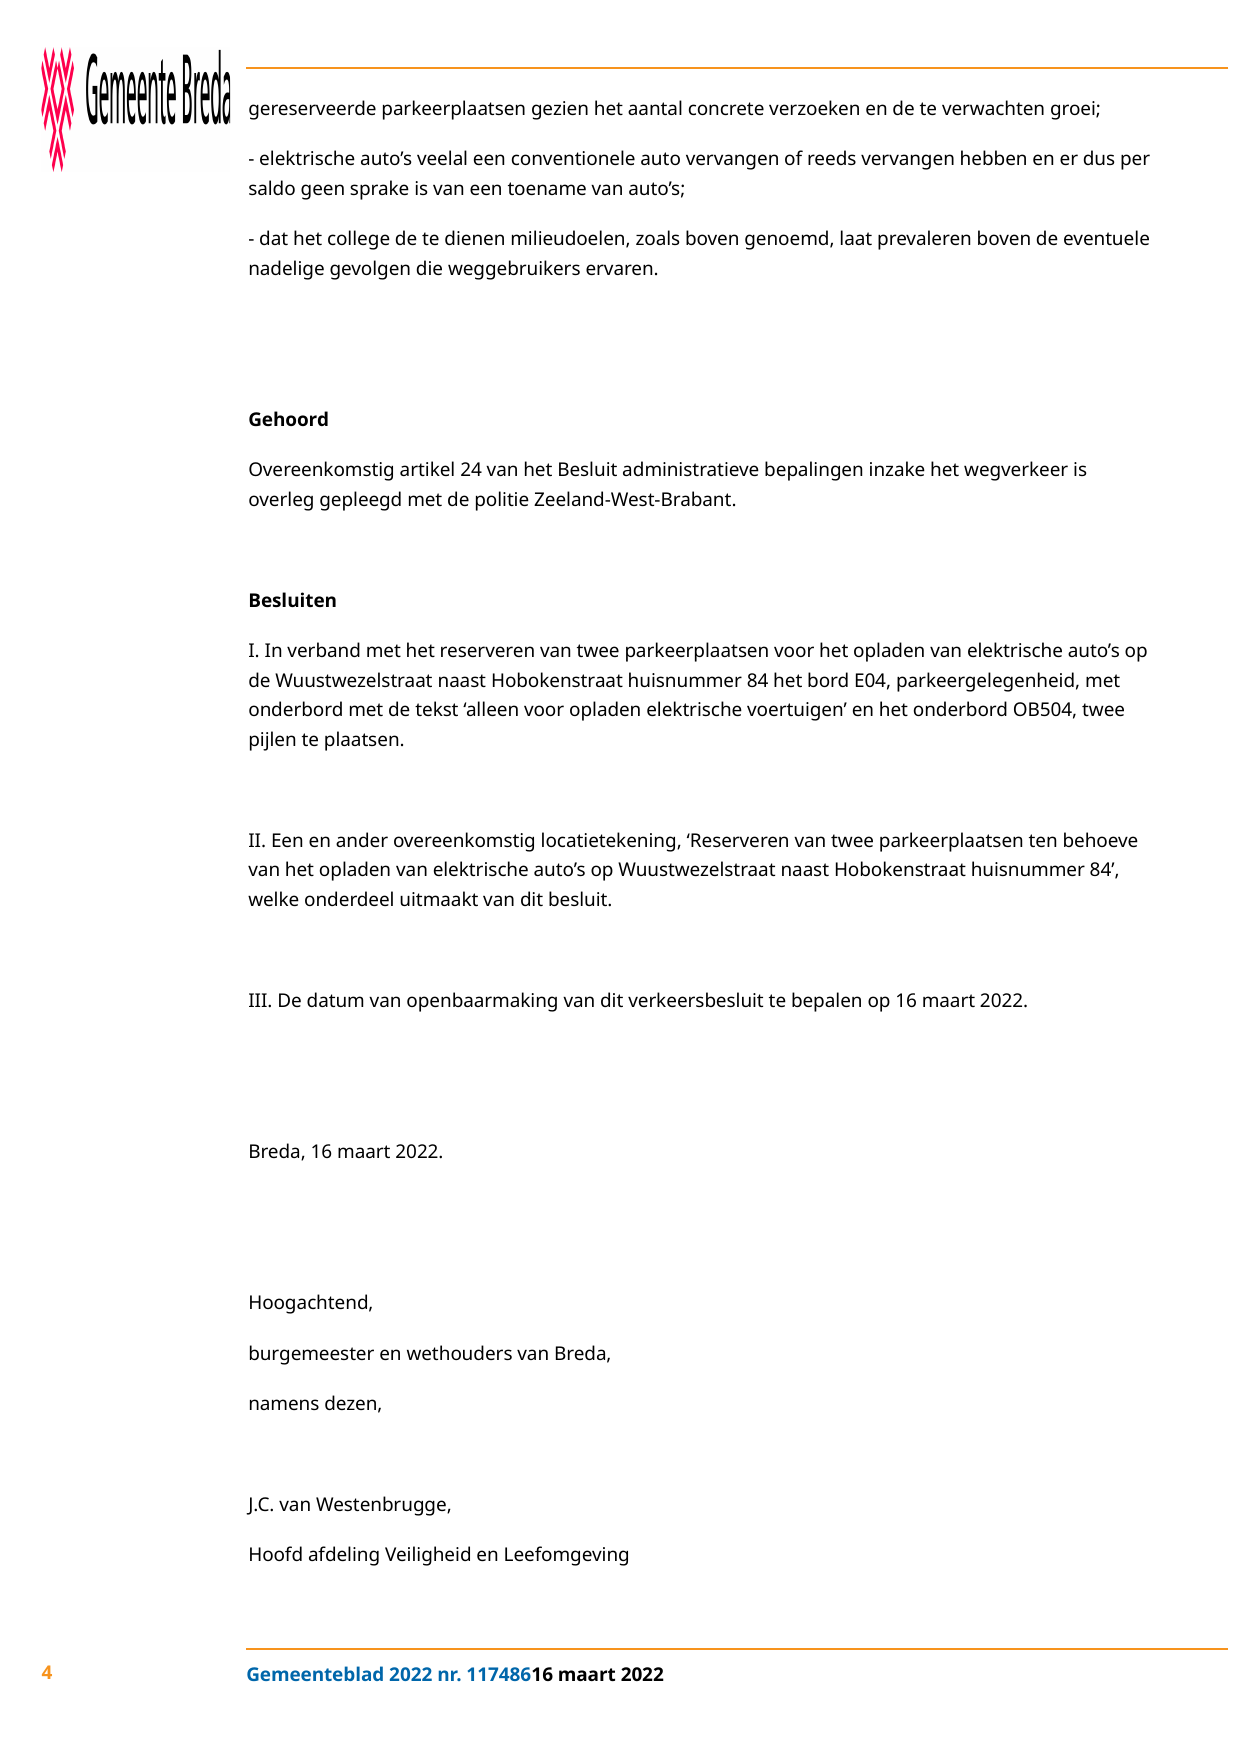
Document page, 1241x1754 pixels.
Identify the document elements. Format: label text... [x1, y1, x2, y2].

text III. De datum van openbaarmaking van dit verkeersbesluit te bepalen op 16 maart 2022. [248, 987, 1152, 1013]
text Hoogachtend, [248, 1289, 1152, 1315]
text - dat het college de te dienen milieudoelen, zoals boven genoemd, laat prevaleren boven de eventuele nadelige gevolgen die weggebruikers ervaren. [248, 225, 1152, 281]
text II. Een en ander overeenkomstig locatietekening, ‘Reserveren van twee parkeerplaatsen ten behoeve van het opladen van elektrische auto’s op Wuustwezelstraat naast Hobokenstraat huisnummer 84’, welke onderdeel uitmaakt van dit besluit. [248, 827, 1152, 912]
text Overeenkomstig artikel 24 van het Besluit administratieve bepalingen inzake het wegverkeer is overleg gepleegd met de politie Zeeland-West-Brabant. [248, 456, 1152, 512]
text Besluiten [248, 587, 1152, 613]
picture [41, 47, 231, 172]
text I. In verband met het reserveren van twee parkeerplaatsen voor het opladen van elektrische auto’s op de Wuustwezelstraat naast Hobokenstraat huisnummer 84 het bord E04, parkeergelegenheid, met onderbord met de tekst ‘alleen voor opladen elektrische voertuigen’ en het onderbord OB504, twee pijlen te plaatsen. [248, 637, 1152, 752]
text namens dezen, [248, 1390, 1152, 1416]
text Breda, 16 maart 2022. [248, 1138, 1152, 1164]
text - elektrische auto’s veelal een conventionele auto vervangen of reeds vervangen hebben en er dus per saldo geen sprake is van een toename van auto’s; [248, 145, 1152, 201]
text J.C. van Westenbrugge, [248, 1491, 1152, 1517]
text Gehoord [248, 406, 1152, 432]
text gereserveerde parkeerplaatsen gezien het aantal concrete verzoeken en de te verwachten groei; [248, 95, 1152, 121]
text Hoofd afdeling Veiligheid en Leefomgeving [248, 1541, 1152, 1567]
text burgemeester en wethouders van Breda, [248, 1340, 1152, 1366]
